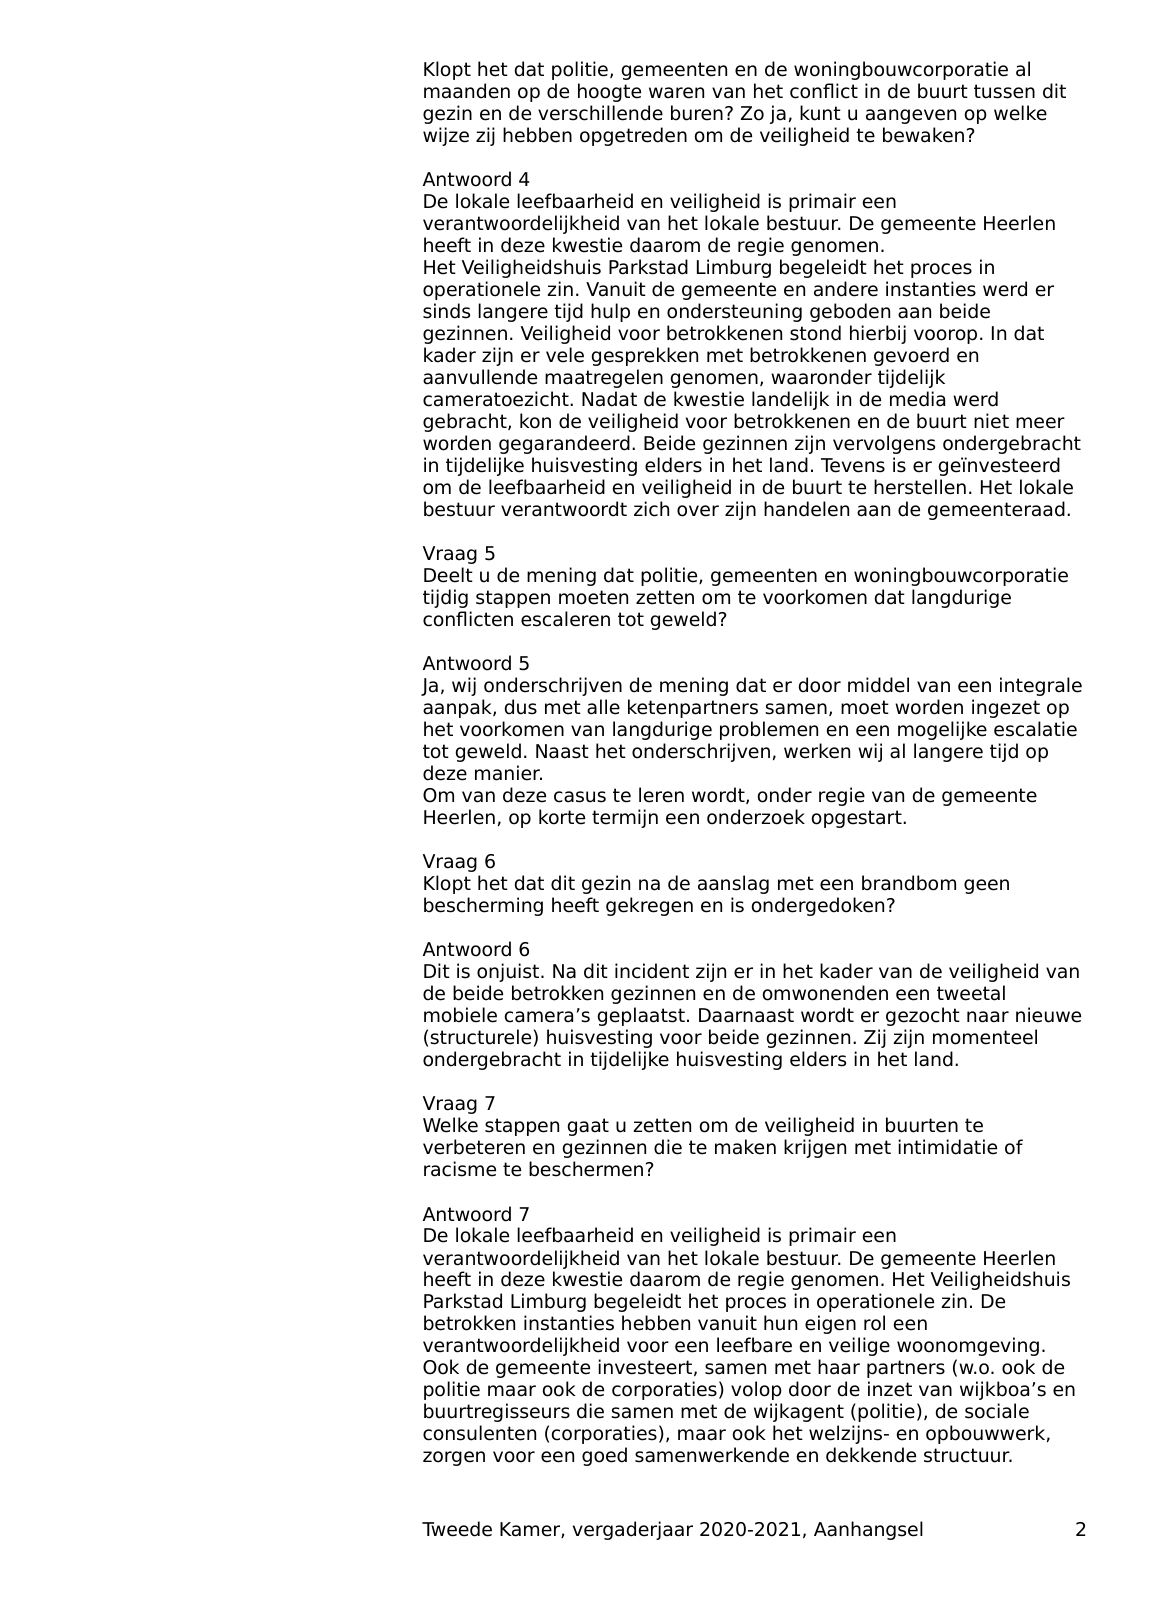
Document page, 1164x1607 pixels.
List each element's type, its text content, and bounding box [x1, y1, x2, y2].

text Het Veiligheidshuis Parkstad Limburg begeleidt het proces in operationele zin. Vanuit de gemeente en andere instanties werd er sinds langere tijd hulp en ondersteuning geboden aan beide gezinnen. Veiligheid voor betrokkenen stond hierbij voorop. In dat kader zijn er vele gesprekken met betrokkenen gevoerd en aanvullende maatregelen genomen, waaronder tijdelijk cameratoezicht. Nadat de kwestie landelijk in de media werd gebracht, kon de veiligheid voor betrokkenen en de buurt niet meer worden gegarandeerd. Beide gezinnen zijn vervolgens ondergebracht in tijdelijke huisvesting elders in het land. Tevens is er geïnvesteerd om de leefbaarheid en veiligheid in de buurt te herstellen. Het lokale bestuur verantwoordt zich over zijn handelen aan de gemeenteraad. [422, 257, 1087, 521]
text Welke stappen gaat u zetten om de veiligheid in buurten te verbeteren en gezinnen die te maken krijgen met intimidatie of racisme te beschermen? [422, 1115, 1087, 1181]
text De lokale leefbaarheid en veiligheid is primair een verantwoordelijkheid van het lokale bestuur. De gemeente Heerlen heeft in deze kwestie daarom de regie genomen. [422, 191, 1087, 257]
text Ja, wij onderschrijven de mening dat er door middel van een integrale aanpak, dus met alle ketenpartners samen, moet worden ingezet op het voorkomen van langdurige problemen en een mogelijke escalatie tot geweld. Naast het onderschrijven, werken wij al langere tijd op deze manier. [422, 675, 1087, 785]
text Antwoord 6 [422, 939, 1087, 961]
text Vraag 5 [422, 543, 1087, 565]
text Vraag 7 [422, 1093, 1087, 1115]
text Antwoord 5 [422, 653, 1087, 675]
text Vraag 6 [422, 851, 1087, 873]
text Antwoord 7 [422, 1203, 1087, 1225]
text De lokale leefbaarheid en veiligheid is primair een verantwoordelijkheid van het lokale bestuur. De gemeente Heerlen heeft in deze kwestie daarom de regie genomen. Het Veiligheidshuis Parkstad Limburg begeleidt het proces in operationele zin. De betrokken instanties hebben vanuit hun eigen rol een verantwoordelijkheid voor een leefbare en veilige woonomgeving. Ook de gemeente investeert, samen met haar partners (w.o. ook de politie maar ook de corporaties) volop door de inzet van wijkboa’s en buurtregisseurs die samen met de wijkagent (politie), de sociale consulenten (corporaties), maar ook het welzijns- en opbouwwerk, zorgen voor een goed samenwerkende en dekkende structuur. [422, 1225, 1087, 1467]
text Dit is onjuist. Na dit incident zijn er in het kader van de veiligheid van de beide betrokken gezinnen en de omwonenden een tweetal mobiele camera’s geplaatst. Daarnaast wordt er gezocht naar nieuwe (structurele) huisvesting voor beide gezinnen. Zij zijn momenteel ondergebracht in tijdelijke huisvesting elders in het land. [422, 961, 1087, 1071]
text Klopt het dat politie, gemeenten en de woningbouwcorporatie al maanden op de hoogte waren van het conflict in de buurt tussen dit gezin en de verschillende buren? Zo ja, kunt u aangeven op welke wijze zij hebben opgetreden om de veiligheid te bewaken? [422, 59, 1087, 147]
text Antwoord 4 [422, 169, 1087, 191]
text Deelt u de mening dat politie, gemeenten en woningbouwcorporatie tijdig stappen moeten zetten om te voorkomen dat langdurige conflicten escaleren tot geweld? [422, 565, 1087, 631]
text Om van deze casus te leren wordt, onder regie van de gemeente Heerlen, op korte termijn een onderzoek opgestart. [422, 785, 1087, 829]
text Klopt het dat dit gezin na de aanslag met een brandbom geen bescherming heeft gekregen en is ondergedoken? [422, 873, 1087, 917]
